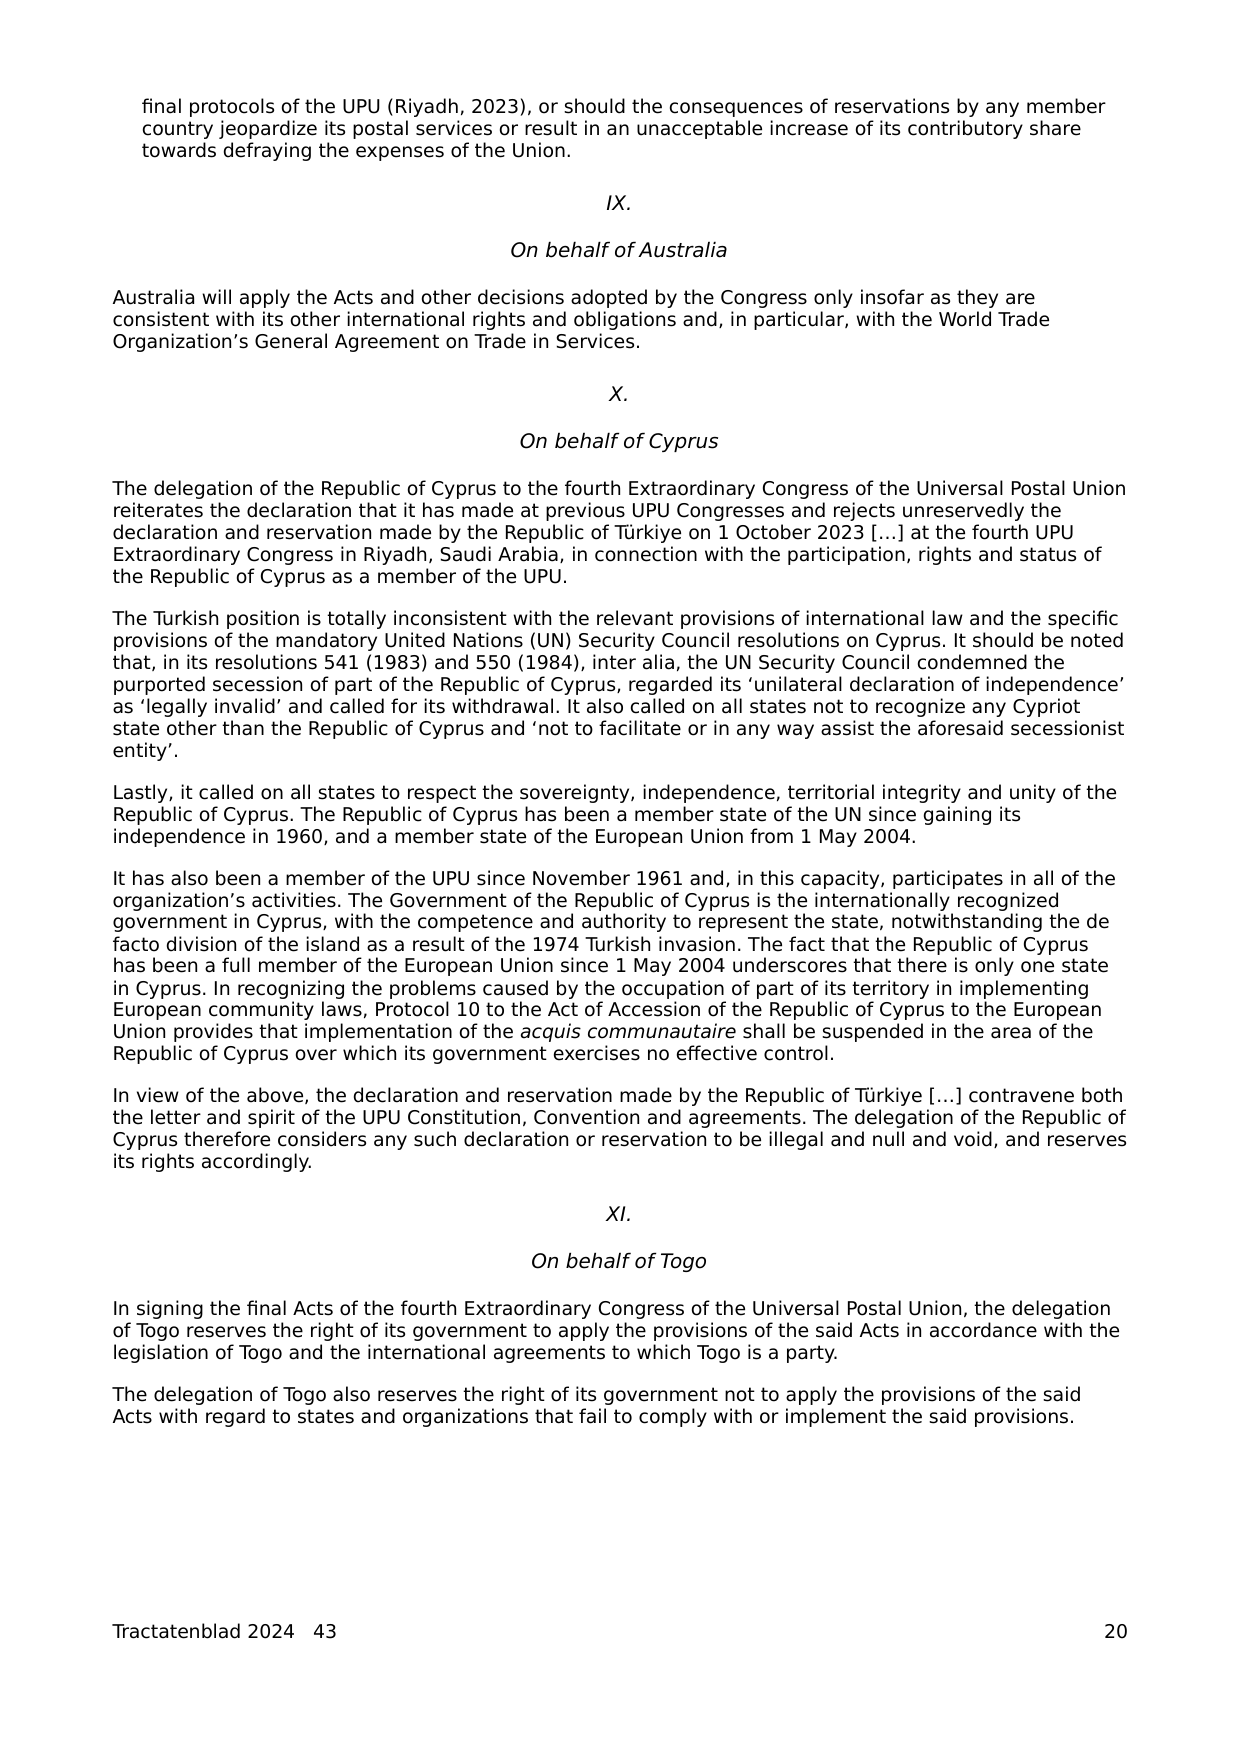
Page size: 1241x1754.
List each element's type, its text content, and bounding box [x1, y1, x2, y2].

subtitle XI. On behalf of Togo [112, 1203, 1128, 1273]
text Lastly, it called on all states to respect the sovereignty, independence, territorial integrity and unity of the Republic of Cyprus. The Republic of Cyprus has been a member state of the UN since gaining its independence in 1960, and a member state of the European Union from 1 May 2004. [112, 782, 1128, 847]
text It has also been a member of the UPU since November 1961 and, in this capacity, participates in all of the organization’s activities. The Government of the Republic of Cyprus is the internationally recognized government in Cyprus, with the competence and authority to represent the state, notwithstanding the de facto division of the island as a result of the 1974 Turkish invasion. The fact that the Republic of Cyprus has been a full member of the European Union since 1 May 2004 underscores that there is only one state in Cyprus. In recognizing the problems caused by the occupation of part of its territory in implementing European community laws, Protocol 10 to the Act of Accession of the Republic of Cyprus to the European Union provides that implementation of the acquis communautaire shall be suspended in the area of the Republic of Cyprus over which its government exercises no effective control. [112, 867, 1128, 1065]
text In signing the final Acts of the fourth Extraordinary Congress of the Universal Postal Union, the delegation of Togo reserves the right of its government to apply the provisions of the said Acts in accordance with the legislation of Togo and the international agreements to which Togo is a party. [112, 1298, 1128, 1364]
subtitle IX. On behalf of Australia [112, 192, 1128, 262]
text Australia will apply the Acts and other decisions adopted by the Congress only insofar as they are consistent with its other international rights and obligations and, in particular, with the World Trade Organization’s General Agreement on Trade in Services. [112, 287, 1128, 353]
text The delegation of the Republic of Cyprus to the fourth Extraordinary Congress of the Universal Postal Union reiterates the declaration that it has made at previous UPU Congresses and rejects unreservedly the declaration and reservation made by the Republic of Türkiye on 1 October 2023 […] at the fourth UPU Extraordinary Congress in Riyadh, Saudi Arabia, in connection with the participation, rights and status of the Republic of Cyprus as a member of the UPU. [112, 478, 1128, 588]
text The Turkish position is totally inconsistent with the relevant provisions of international law and the specific provisions of the mandatory United Nations (UN) Security Council resolutions on Cyprus. It should be noted that, in its resolutions 541 (1983) and 550 (1984), inter alia, the UN Security Council condemned the purported secession of part of the Republic of Cyprus, regarded its ‘unilateral declaration of independence’ as ‘legally invalid’ and called for its withdrawal. It also called on all states not to recognize any Cypriot state other than the Republic of Cyprus and ‘not to facilitate or in any way assist the aforesaid secessionist entity’. [112, 608, 1128, 762]
text The delegation of Togo also reserves the right of its government not to apply the provisions of the said Acts with regard to states and organizations that fail to comply with or implement the said provisions. [112, 1384, 1128, 1428]
text final protocols of the UPU (Riyadh, 2023), or should the consequences of reservations by any member country jeopardize its postal services or result in an unacceptable increase of its contributory share towards defraying the expenses of the Union. [112, 96, 1128, 162]
subtitle X. On behalf of Cyprus [112, 383, 1128, 453]
text In view of the above, the declaration and reservation made by the Republic of Türkiye […] contravene both the letter and spirit of the UPU Constitution, Convention and agreements. The delegation of the Republic of Cyprus therefore considers any such declaration or reservation to be illegal and null and void, and reserves its rights accordingly. [112, 1085, 1128, 1173]
